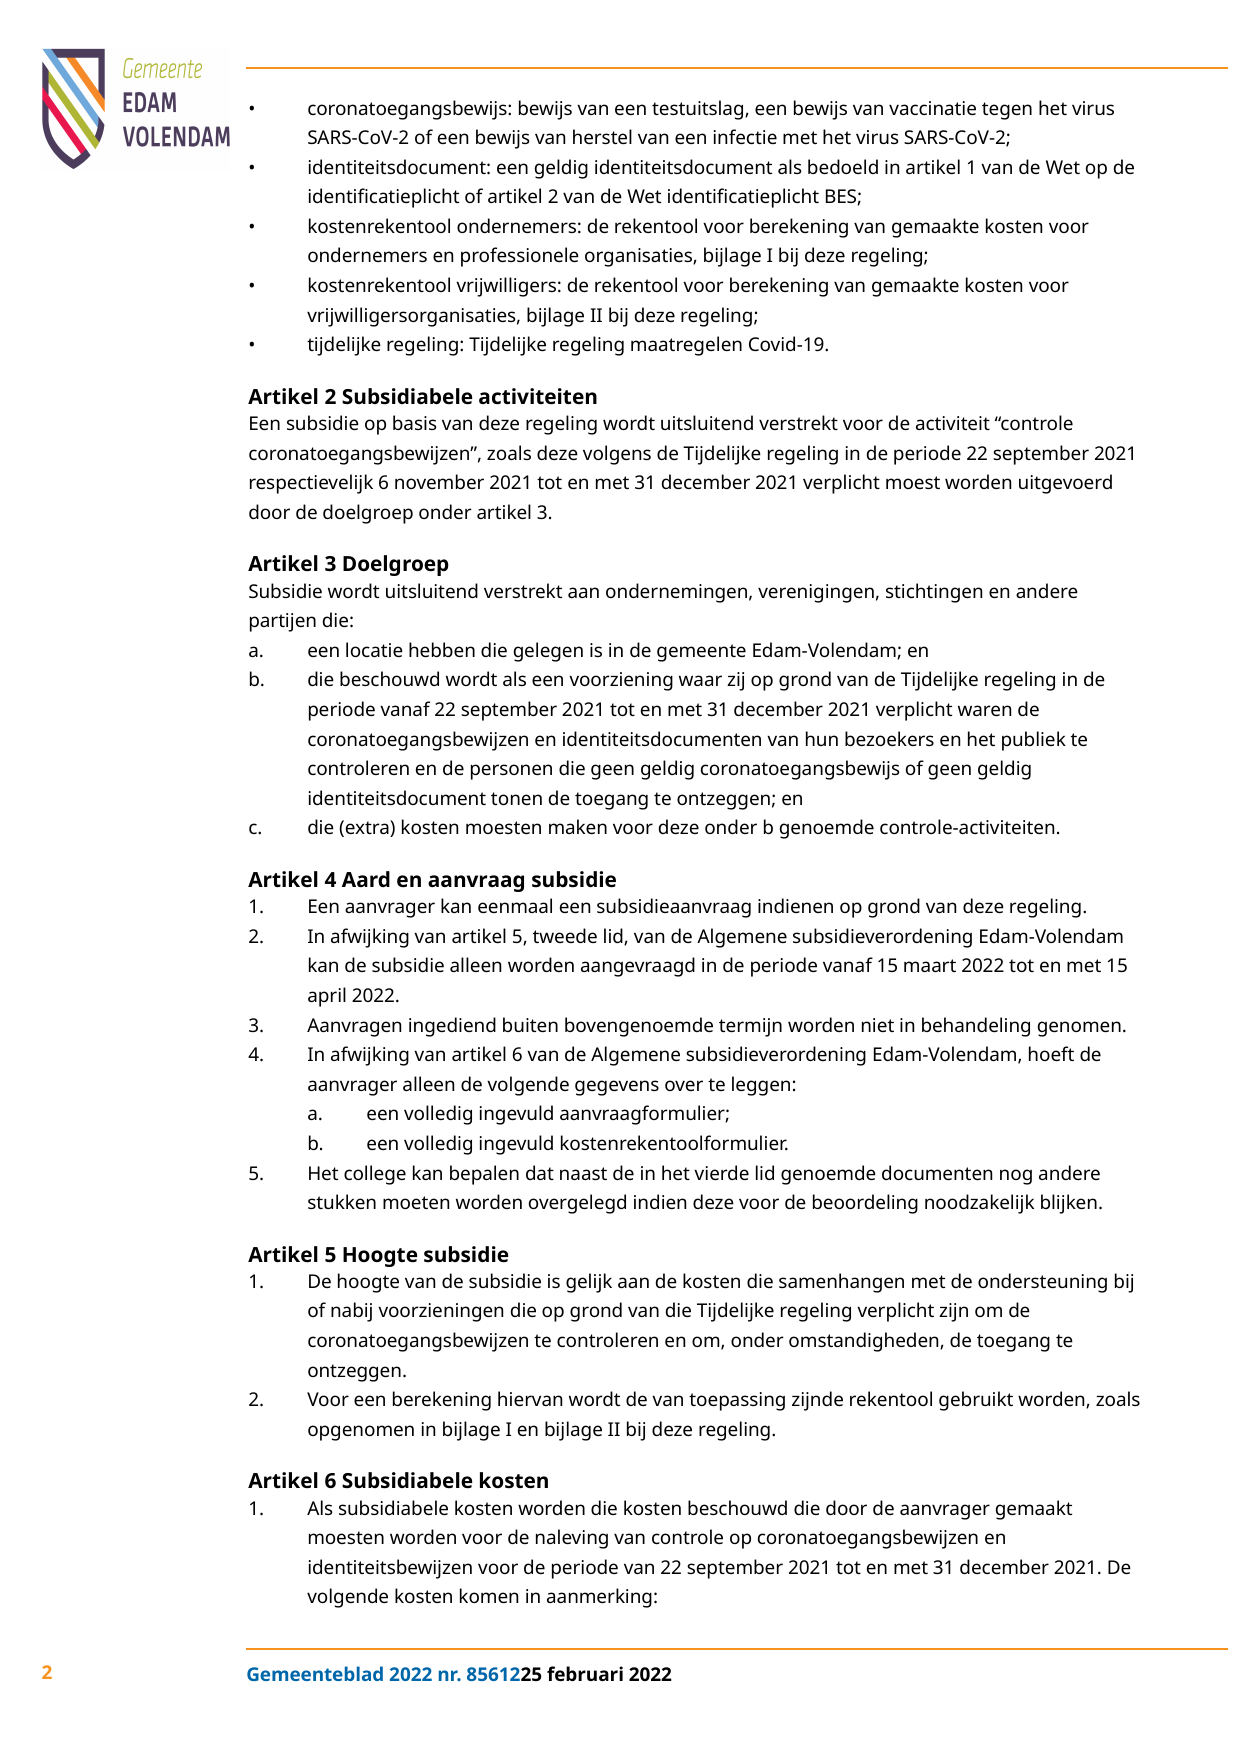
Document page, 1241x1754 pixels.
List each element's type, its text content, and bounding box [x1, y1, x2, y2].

list kostenrekentool ondernemers: de rekentool voor berekening van gemaakte kosten voor ondernemers en professionele organisaties, bijlage I bij deze regeling; [248, 213, 1152, 268]
list In afwijking van artikel 5, tweede lid, van de Algemene subsidieverordening Edam-Volendam kan de subsidie alleen worden aangevraagd in de periode vanaf 15 maart 2022 tot en met 15 april 2022. [248, 923, 1152, 1008]
text Artikel 3 Doelgroep [248, 549, 1152, 578]
list Een aanvrager kan eenmaal een subsidieaanvraag indienen op grond van deze regeling. [248, 893, 1152, 919]
list een locatie hebben die gelegen is in de gemeente Edam-Volendam; en [248, 637, 1152, 663]
list een volledig ingevuld aanvraagformulier; [307, 1101, 1152, 1126]
list In afwijking van artikel 6 van de Algemene subsidieverordening Edam-Volendam, hoeft de aanvrager alleen de volgende gegevens over te leggen: [248, 1041, 1152, 1097]
text Artikel 5 Hoogte subsidie [248, 1240, 1152, 1268]
text Artikel 6 Subsidiabele kosten [248, 1466, 1152, 1495]
text Artikel 4 Aard en aanvraag subsidie [248, 865, 1152, 893]
text Subsidie wordt uitsluitend verstrekt aan ondernemingen, verenigingen, stichtingen en andere partijen die: [248, 578, 1152, 633]
list Aanvragen ingediend buiten bovengenoemde termijn worden niet in behandeling genomen. [248, 1012, 1152, 1037]
text Een subsidie op basis van deze regeling wordt uitsluitend verstrekt voor de activiteit “controle coronatoegangsbewijzen”, zoals deze volgens de Tijdelijke regeling in de periode 22 september 2021 respectievelijk 6 november 2021 tot en met 31 december 2021 verplicht moest worden uitgevoerd door de doelgroep onder artikel 3. [248, 410, 1152, 525]
list De hoogte van de subsidie is gelijk aan de kosten die samenhangen met de ondersteuning bij of nabij voorzieningen die op grond van die Tijdelijke regeling verplicht zijn om de coronatoegangsbewijzen te controleren en om, onder omstandigheden, de toegang te ontzeggen. [248, 1268, 1152, 1383]
list Als subsidiabele kosten worden die kosten beschouwd die door de aanvrager gemaakt moesten worden voor de naleving van controle op coronatoegangsbewijzen en identiteitsbewijzen voor de periode van 22 september 2021 tot en met 31 december 2021. De volgende kosten komen in aanmerking: [248, 1495, 1152, 1609]
list tijdelijke regeling: Tijdelijke regeling maatregelen Covid-19. [248, 331, 1152, 357]
picture [41, 47, 231, 172]
list Het college kan bepalen dat naast de in het vierde lid genoemde documenten nog andere stukken moeten worden overgelegd indien deze voor de beoordeling noodzakelijk blijken. [248, 1160, 1152, 1215]
list een volledig ingevuld kostenrekentoolformulier. [307, 1130, 1152, 1156]
list die (extra) kosten moesten maken voor deze onder b genoemde controle-activiteiten. [248, 814, 1152, 840]
list identiteitsdocument: een geldig identiteitsdocument als bedoeld in artikel 1 van de Wet op de identificatieplicht of artikel 2 van de Wet identificatieplicht BES; [248, 154, 1152, 209]
list die beschouwd wordt als een voorziening waar zij op grond van de Tijdelijke regeling in de periode vanaf 22 september 2021 tot en met 31 december 2021 verplicht waren de coronatoegangsbewijzen en identiteitsdocumenten van hun bezoekers en het publiek te controleren en de personen die geen geldig coronatoegangsbewijs of geen geldig identiteitsdocument tonen de toegang te ontzeggen; en [248, 667, 1152, 811]
list kostenrekentool vrijwilligers: de rekentool voor berekening van gemaakte kosten voor vrijwilligersorganisaties, bijlage II bij deze regeling; [248, 272, 1152, 328]
list coronatoegangsbewijs: bewijs van een testuitslag, een bewijs van vaccinatie tegen het virus SARS-CoV-2 of een bewijs van herstel van een infectie met het virus SARS-CoV-2; [248, 95, 1152, 150]
list Voor een berekening hiervan wordt de van toepassing zijnde rekentool gebruikt worden, zoals opgenomen in bijlage I en bijlage II bij deze regeling. [248, 1386, 1152, 1442]
text Artikel 2 Subsidiabele activiteiten [248, 382, 1152, 410]
